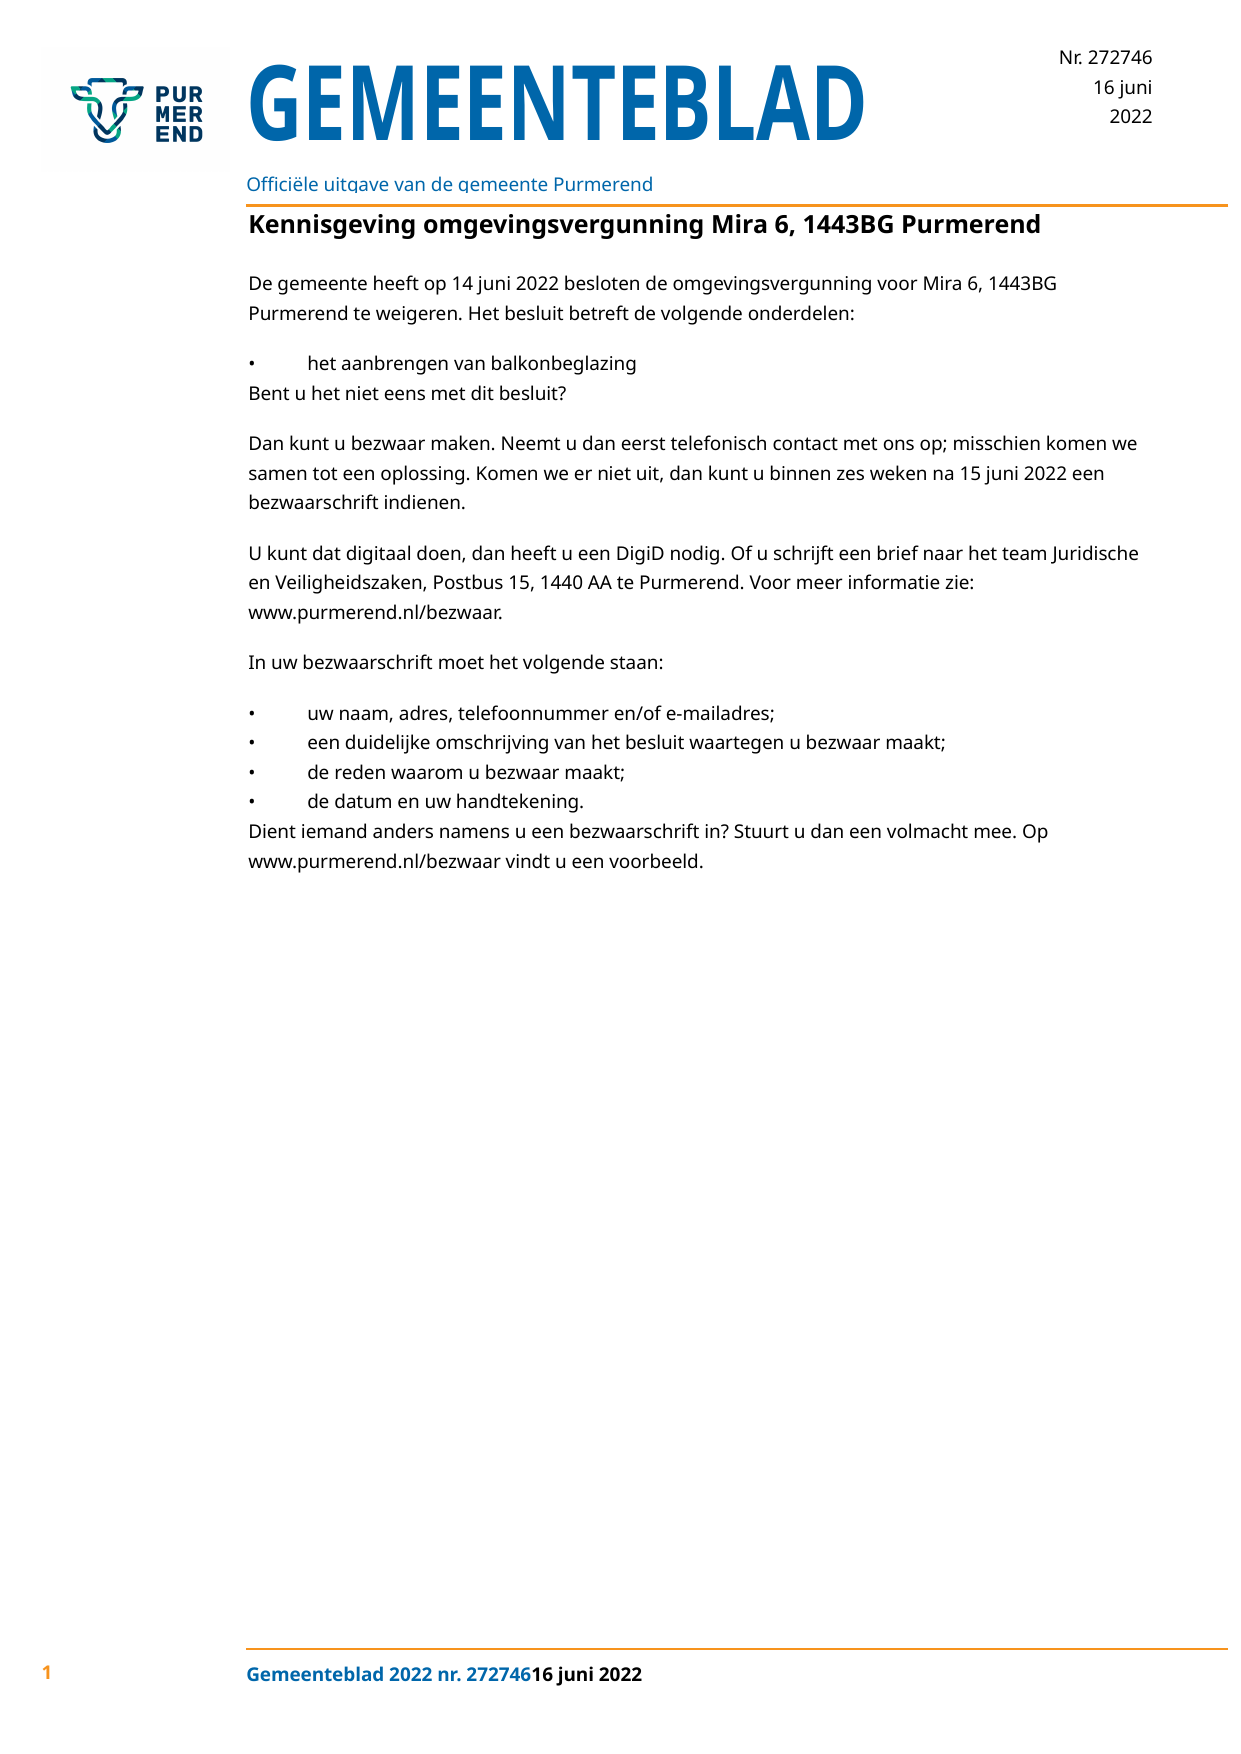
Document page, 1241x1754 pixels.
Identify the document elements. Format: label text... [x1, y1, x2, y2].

list de reden waarom u bezwaar maakt; [248, 759, 1152, 785]
list het aanbrengen van balkonbeglazing [248, 350, 1152, 376]
text Dient iemand anders namens u een bezwaarschrift in? Stuurt u dan een volmacht mee. Op www.purmerend.nl/bezwaar vindt u een voorbeeld. [248, 818, 1152, 873]
text De gemeente heeft op 14 juni 2022 besloten de omgevingsvergunning voor Mira 6, 1443BG Purmerend te weigeren. Het besluit betreft de volgende onderdelen: [248, 270, 1152, 326]
list uw naam, adres, telefoonnummer en/of e-mailadres; [248, 700, 1152, 726]
text Kennisgeving omgevingsvergunning Mira 6, 1443BG Purmerend [248, 207, 1152, 241]
list een duidelijke omschrijving van het besluit waartegen u bezwaar maakt; [248, 729, 1152, 755]
text Bent u het niet eens met dit besluit? [248, 380, 1152, 406]
text U kunt dat digitaal doen, dan heeft u een DigiD nodig. Of u schrijft een brief naar het team Juridische en Veiligheidszaken, Postbus 15, 1440 AA te Purmerend. Voor meer informatie zie: www.purmerend.nl/bezwaar. [248, 540, 1152, 625]
text Dan kunt u bezwaar maken. Neemt u dan eerst telefonisch contact met ons op; misschien komen we samen tot een oplossing. Komen we er niet uit, dan kunt u binnen zes weken na 15 juni 2022 een bezwaarschrift indienen. [248, 430, 1152, 515]
list de datum en uw handtekening. [248, 789, 1152, 814]
picture [41, 47, 231, 172]
text In uw bezwaarschrift moet het volgende staan: [248, 649, 1152, 675]
